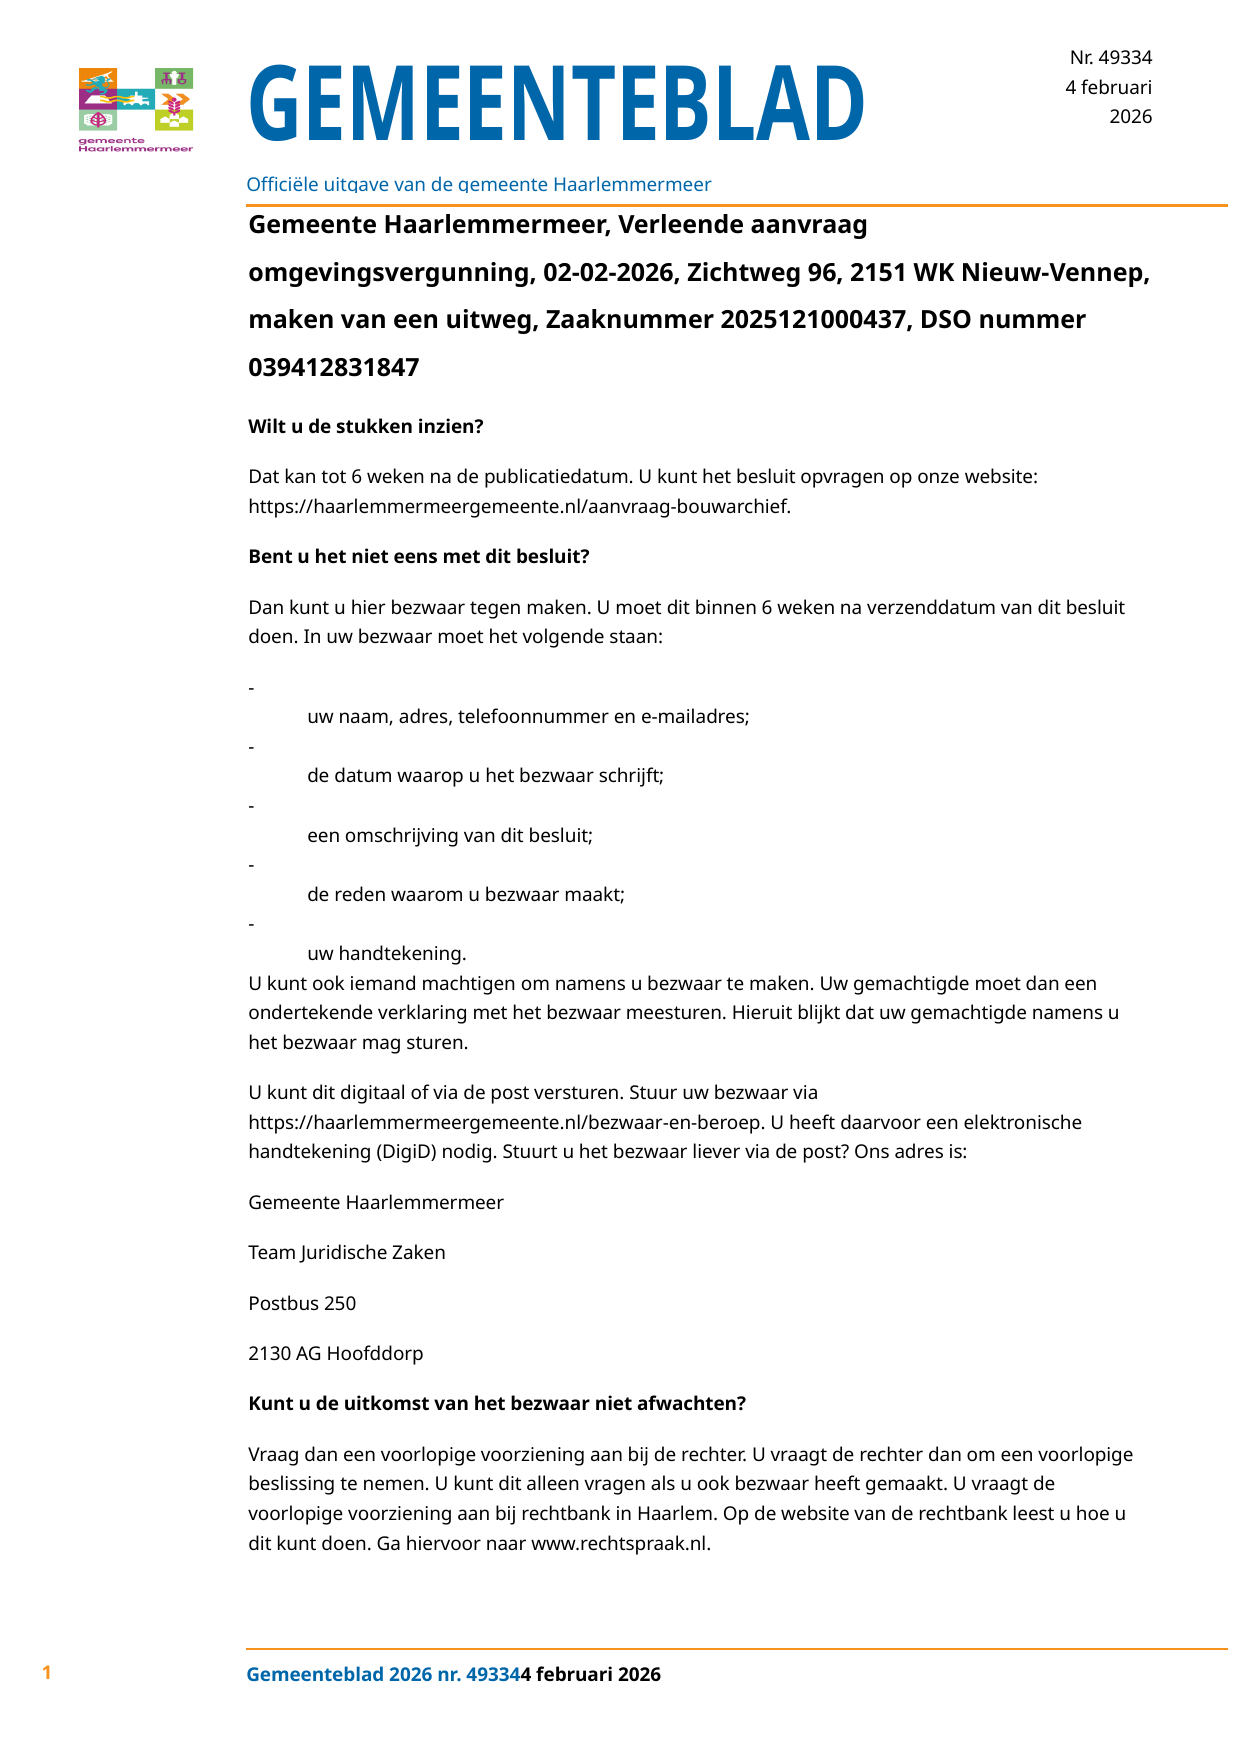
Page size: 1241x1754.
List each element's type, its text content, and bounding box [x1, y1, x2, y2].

text Gemeente Haarlemmermeer [248, 1189, 1152, 1215]
list de reden waarom u bezwaar maakt; [248, 881, 1152, 907]
text Wilt u de stukken inzien? [248, 413, 1152, 439]
text U kunt dit digitaal of via de post versturen. Stuur uw bezwaar via https://haarlemmermeergemeente.nl/bezwaar-en-beroep. U heeft daarvoor een elektronische handtekening (DigiD) nodig. Stuurt u het bezwaar liever via de post? Ons adres is: [248, 1079, 1152, 1164]
list een omschrijving van dit besluit; [248, 822, 1152, 848]
list de datum waarop u het bezwaar schrijft; [248, 763, 1152, 788]
text 2130 AG Hoofddorp [248, 1340, 1152, 1366]
text Gemeente Haarlemmermeer, Verleende aanvraag omgevingsvergunning, 02-02-2026, Zichtweg 96, 2151 WK Nieuw-Vennep, maken van een uitweg, Zaaknummer 2025121000437, DSO nummer 039412831847 [248, 207, 1152, 384]
text Postbus 250 [248, 1290, 1152, 1316]
text Dan kunt u hier bezwaar tegen maken. U moet dit binnen 6 weken na verzenddatum van dit besluit doen. In uw bezwaar moet het volgende staan: [248, 594, 1152, 649]
list uw handtekening. [248, 940, 1152, 966]
list uw naam, adres, telefoonnummer en e-mailadres; [248, 703, 1152, 729]
text Vraag dan een voorlopige voorziening aan bij de rechter. U vraagt de rechter dan om een voorlopige beslissing te nemen. U kunt dit alleen vragen als u ook bezwaar heeft gemaakt. U vraagt de voorlopige voorziening aan bij rechtbank in Haarlem. Op de website van de rechtbank leest u hoe u dit kunt doen. Ga hiervoor naar www.rechtspraak.nl. [248, 1441, 1152, 1556]
text Dat kan tot 6 weken na de publicatiedatum. U kunt het besluit opvragen op onze website: https://haarlemmermeergemeente.nl/aanvraag-bouwarchief. [248, 463, 1152, 519]
text Team Juridische Zaken [248, 1239, 1152, 1265]
text U kunt ook iemand machtigen om namens u bezwaar te maken. Uw gemachtigde moet dan een ondertekende verklaring met het bezwaar meesturen. Hieruit blijkt dat uw gemachtigde namens u het bezwaar mag sturen. [248, 970, 1152, 1055]
picture [41, 47, 231, 172]
text Bent u het niet eens met dit besluit? [248, 543, 1152, 569]
text Kunt u de uitkomst van het bezwaar niet afwachten? [248, 1391, 1152, 1416]
